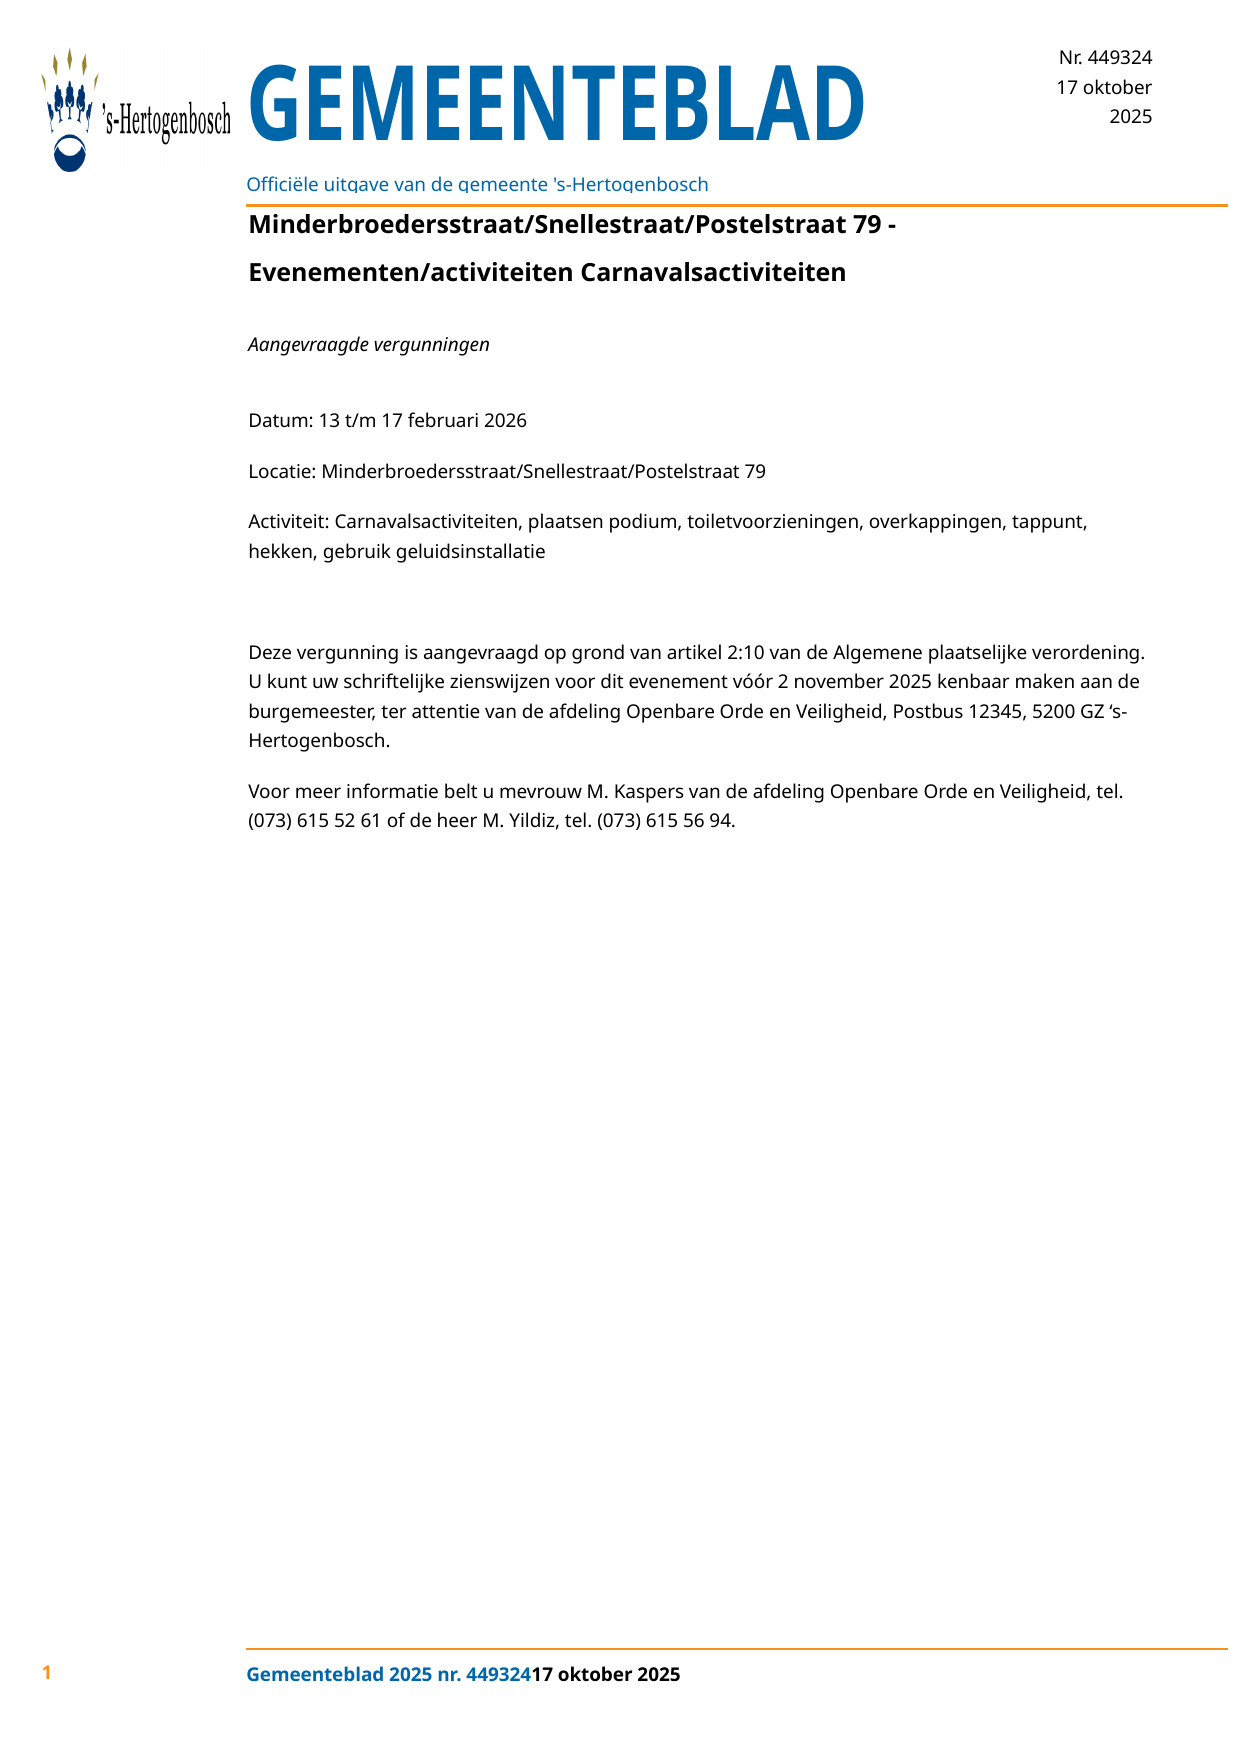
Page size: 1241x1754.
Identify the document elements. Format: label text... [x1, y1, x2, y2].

text Aangevraagde vergunningen [248, 331, 1152, 357]
text Minderbroedersstraat/Snellestraat/Postelstraat 79 - Evenementen/activiteiten Carnavalsactiviteiten [248, 207, 1152, 288]
text Locatie: Minderbroedersstraat/Snellestraat/Postelstraat 79 [248, 458, 1152, 484]
text Voor meer informatie belt u mevrouw M. Kaspers van de afdeling Openbare Orde en Veiligheid, tel. (073) 615 52 61 of de heer M. Yildiz, tel. (073) 615 56 94. [248, 778, 1152, 833]
picture [41, 47, 231, 172]
text Deze vergunning is aangevraagd op grond van artikel 2:10 van de Algemene plaatselijke verordening. U kunt uw schriftelijke zienswijzen voor dit evenement vóór 2 november 2025 kenbaar maken aan de burgemeester, ter attentie van de afdeling Openbare Orde en Veiligheid, Postbus 12345, 5200 GZ ‘s-Hertogenbosch. [248, 639, 1152, 753]
text Activiteit: Carnavalsactiviteiten, plaatsen podium, toiletvoorzieningen, overkappingen, tappunt, hekken, gebruik geluidsinstallatie [248, 508, 1152, 564]
text Datum: 13 t/m 17 februari 2026 [248, 408, 1152, 433]
